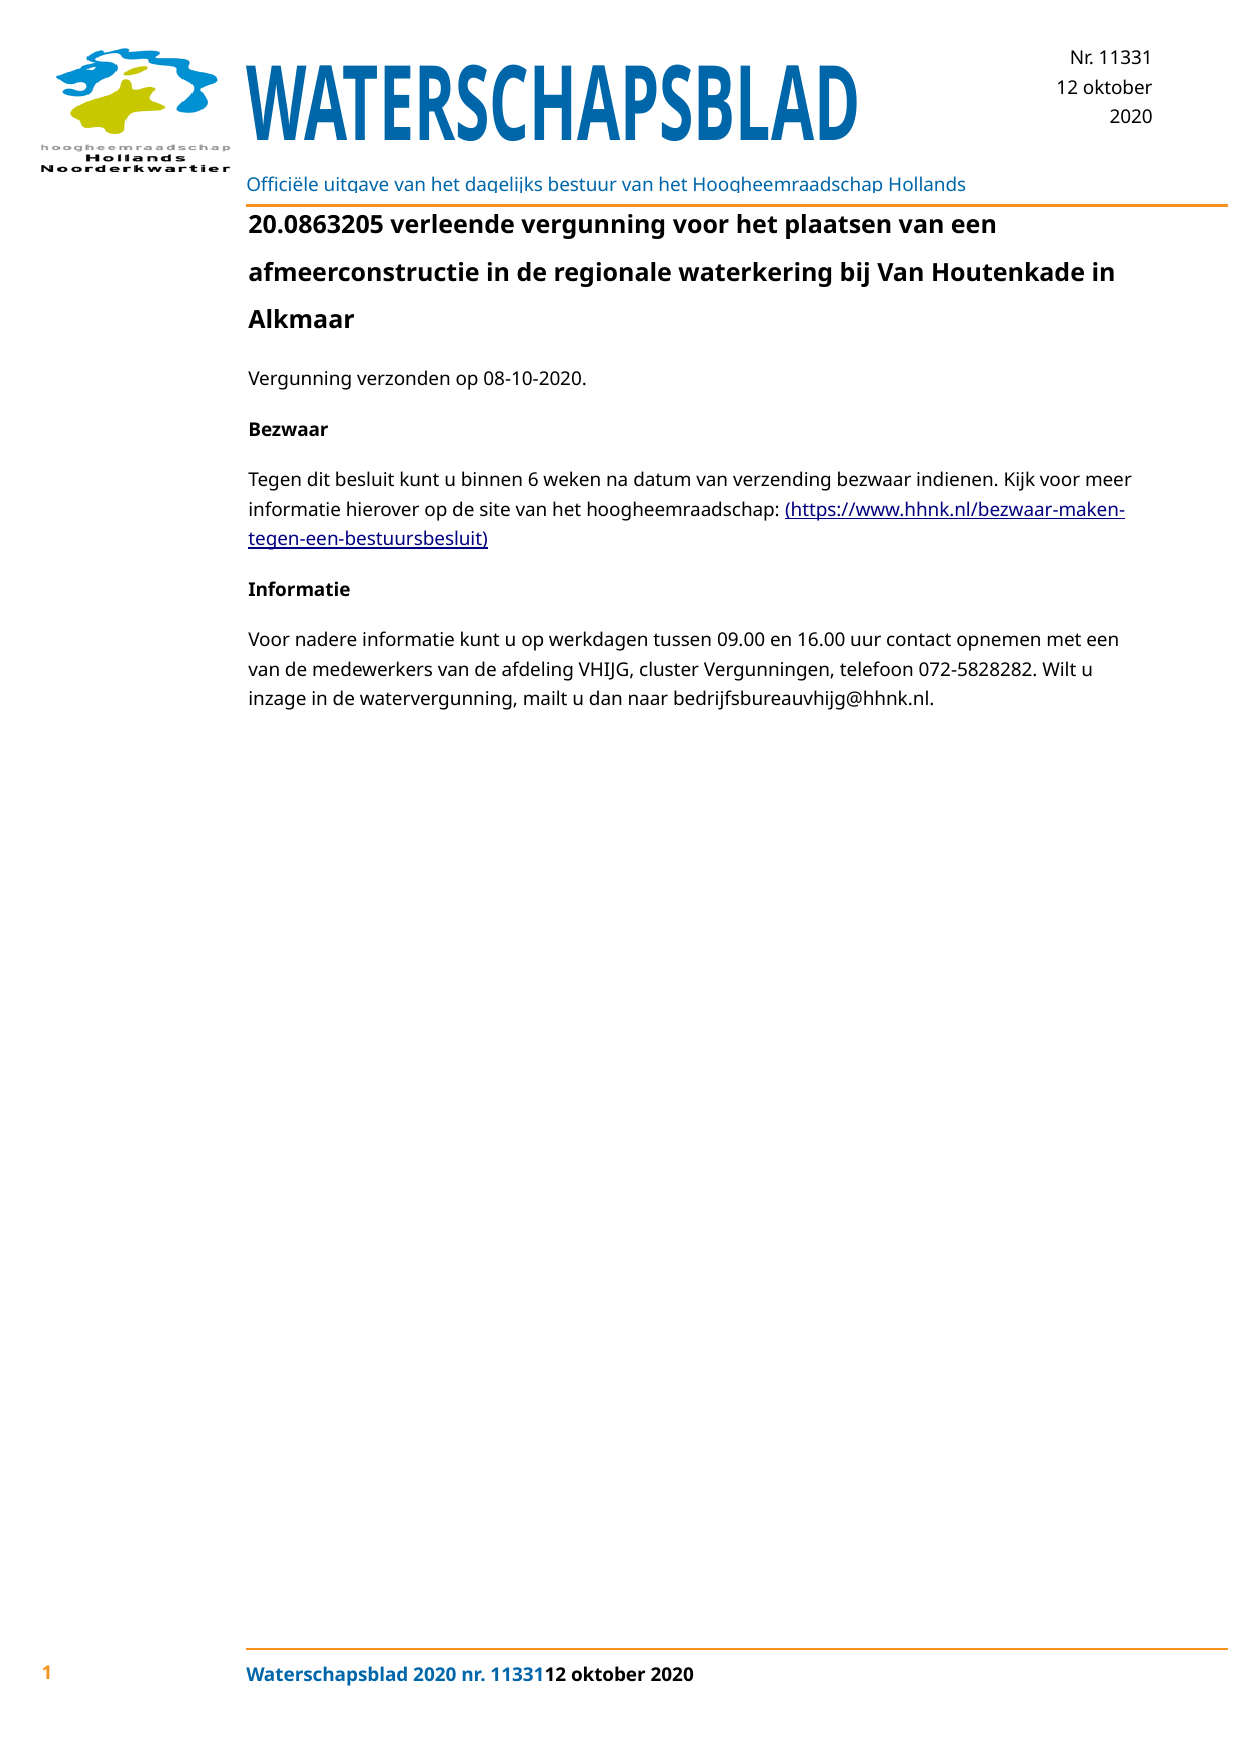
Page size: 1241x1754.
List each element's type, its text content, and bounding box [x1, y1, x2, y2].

text Informatie [248, 576, 1152, 602]
text Tegen dit besluit kunt u binnen 6 weken na datum van verzending bezwaar indienen. Kijk voor meer informatie hierover op de site van het hoogheemraadschap: (https://www.hhnk.nl/bezwaar-maken-tegen-een-bestuursbesluit) [248, 466, 1152, 551]
picture [41, 47, 231, 172]
text Voor nadere informatie kunt u op werkdagen tussen 09.00 en 16.00 uur contact opnemen met een van de medewerkers van de afdeling VHIJG, cluster Vergunningen, telefoon 072-5828282. Wilt u inzage in de watervergunning, mailt u dan naar bedrijfsbureauvhijg@hhnk.nl. [248, 626, 1152, 711]
text Vergunning verzonden op 08-10-2020. [248, 366, 1152, 391]
text 20.0863205 verleende vergunning voor het plaatsen van een afmeerconstructie in de regionale waterkering bij Van Houtenkade in Alkmaar [248, 207, 1152, 336]
text Bezwaar [248, 416, 1152, 442]
